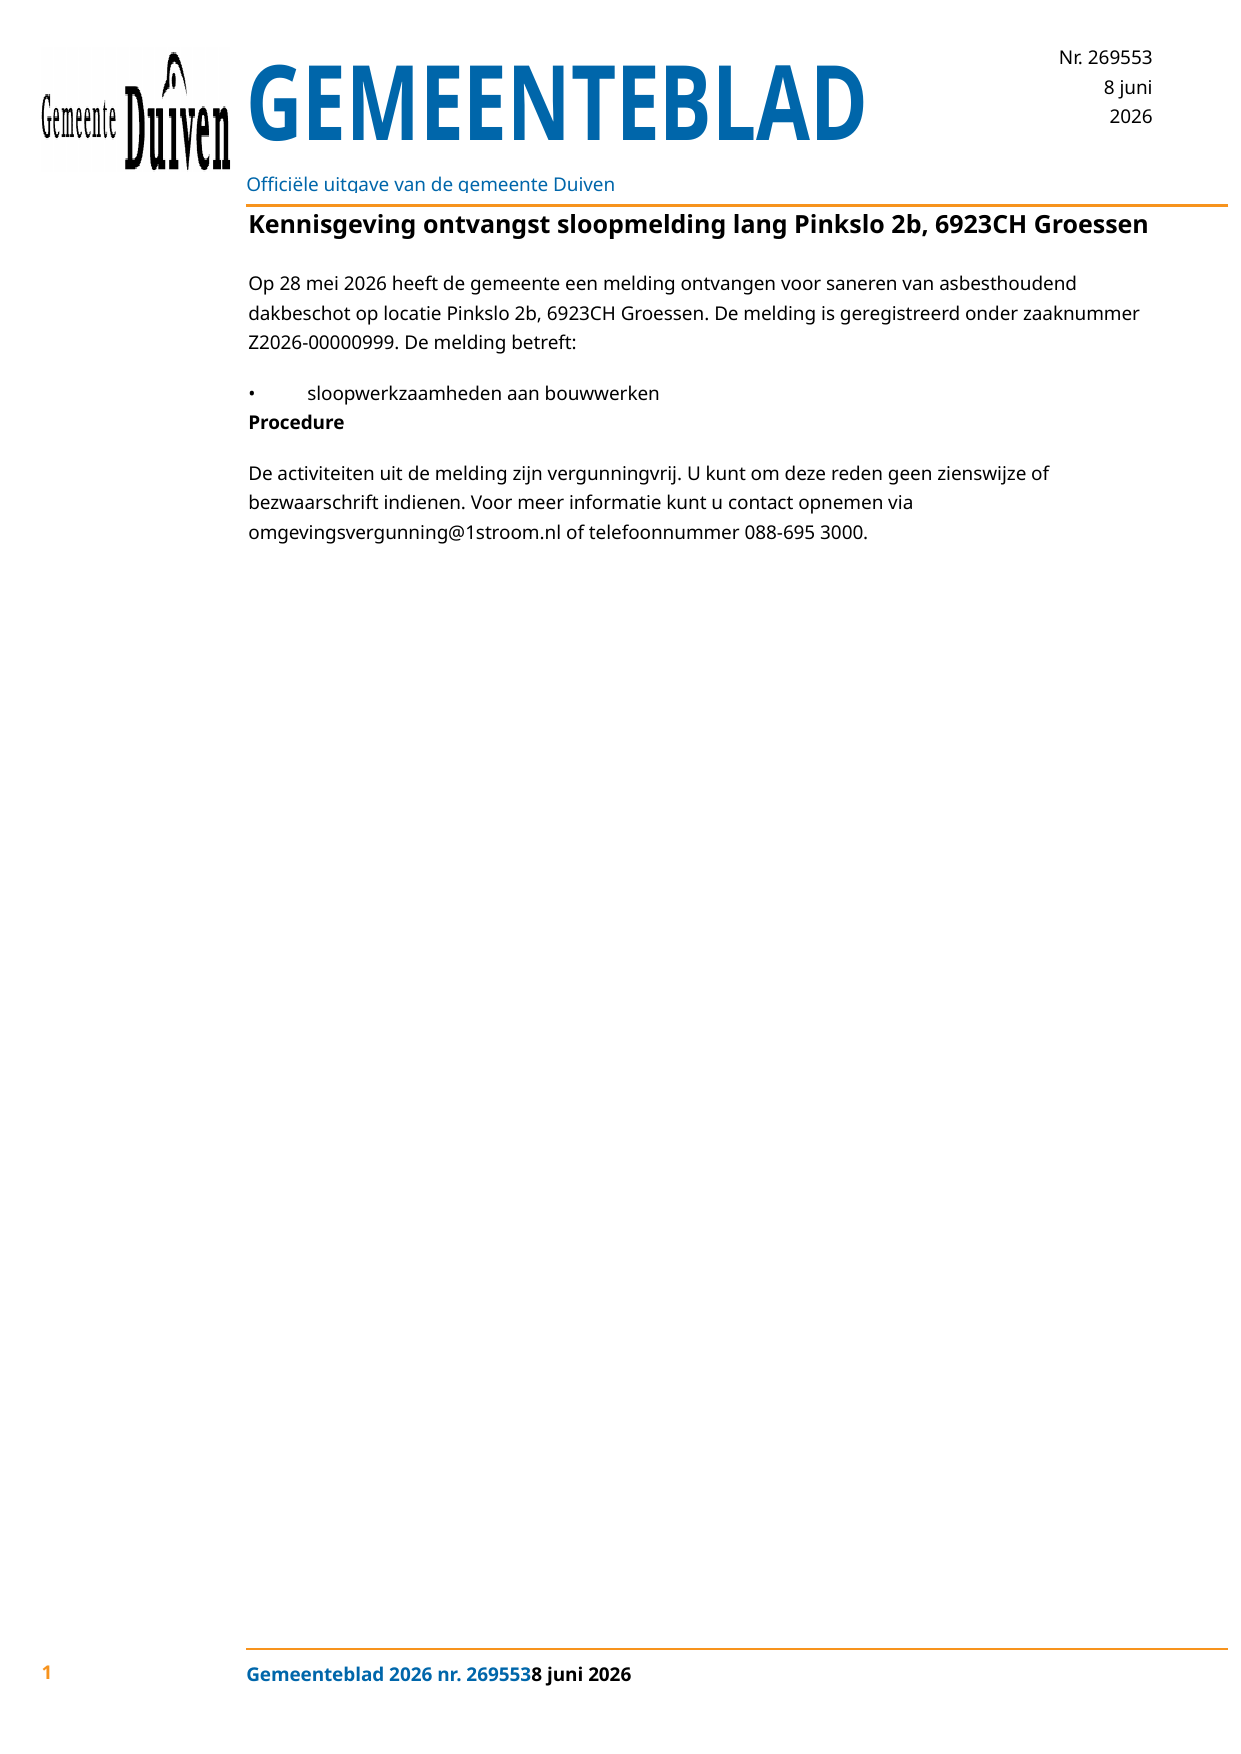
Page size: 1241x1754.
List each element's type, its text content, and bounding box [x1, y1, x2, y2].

list sloopwerkzaamheden aan bouwwerken [248, 380, 1152, 406]
picture [41, 47, 231, 172]
text Op 28 mei 2026 heeft de gemeente een melding ontvangen voor saneren van asbesthoudend dakbeschot op locatie Pinkslo 2b, 6923CH Groessen. De melding is geregistreerd onder zaaknummer Z2026-00000999. De melding betreft: [248, 270, 1152, 355]
text De activiteiten uit de melding zijn vergunningvrij. U kunt om deze reden geen zienswijze of bezwaarschrift indienen. Voor meer informatie kunt u contact opnemen via omgevingsvergunning@1stroom.nl of telefoonnummer 088-695 3000. [248, 460, 1152, 545]
text Procedure [248, 409, 1152, 435]
text Kennisgeving ontvangst sloopmelding lang Pinkslo 2b, 6923CH Groessen [248, 207, 1152, 241]
